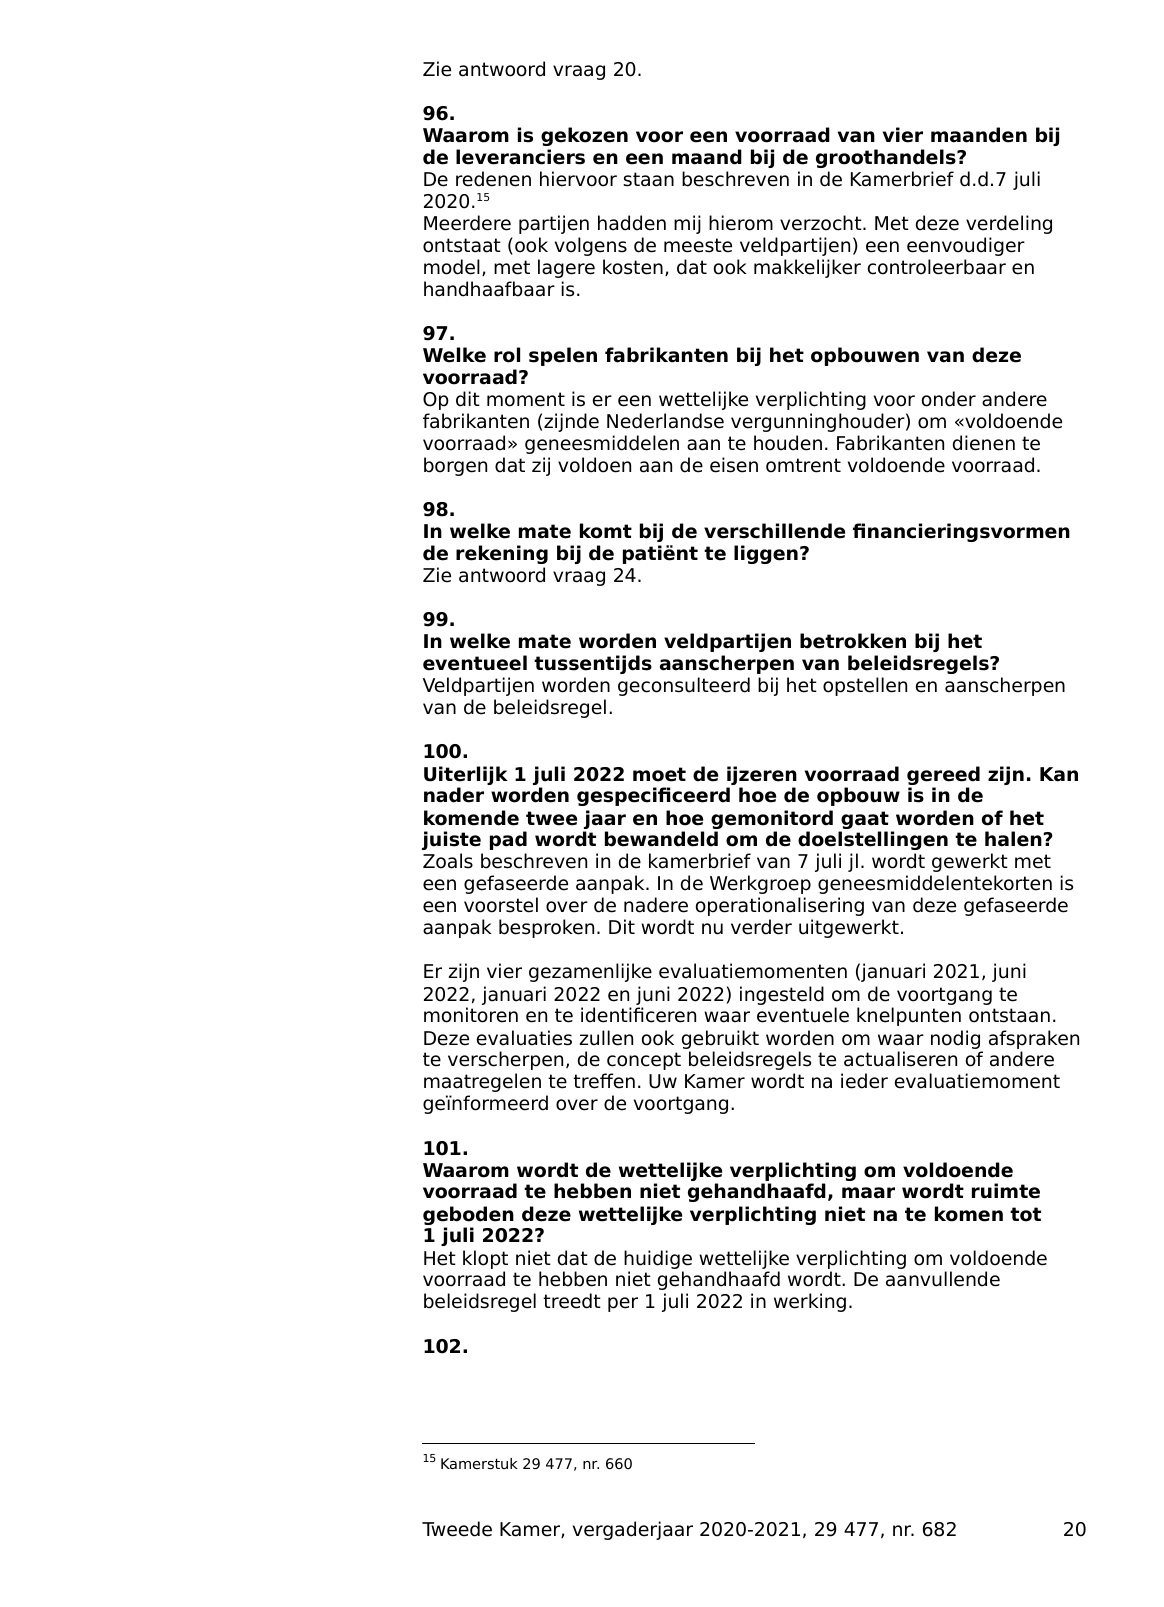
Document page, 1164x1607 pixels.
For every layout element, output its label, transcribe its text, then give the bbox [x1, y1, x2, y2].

text 99. [422, 609, 1087, 631]
text 96. [422, 103, 1087, 125]
text De redenen hiervoor staan beschreven in de Kamerbrief d.d.7 juli 2020. [422, 169, 1087, 213]
text Waarom wordt de wettelijke verplichting om voldoende voorraad te hebben niet gehandhaafd, maar wordt ruimte geboden deze wettelijke verplichting niet na te komen tot 1 juli 2022? [422, 1159, 1087, 1247]
text Er zijn vier gezamenlijke evaluatiemomenten (januari 2021, juni 2022, januari 2022 en juni 2022) ingesteld om de voortgang te monitoren en te identificeren waar eventuele knelpunten ontstaan. Deze evaluaties zullen ook gebruikt worden om waar nodig afspraken te verscherpen, de concept beleidsregels te actualiseren of andere maatregelen te treffen. Uw Kamer wordt na ieder evaluatiemoment geïnformeerd over de voortgang. [422, 961, 1087, 1115]
text 101. [422, 1137, 1087, 1159]
text In welke mate komt bij de verschillende financieringsvormen de rekening bij de patiënt te liggen? [422, 521, 1087, 565]
text 98. [422, 499, 1087, 521]
text Zie antwoord vraag 24. [422, 565, 1087, 587]
text Zie antwoord vraag 20. [422, 59, 1087, 81]
text Kamerstuk 29 477, nr. 660 [422, 1452, 1087, 1474]
text Zoals beschreven in de kamerbrief van 7 juli jl. wordt gewerkt met een gefaseerde aanpak. In de Werkgroep geneesmiddelentekorten is een voorstel over de nadere operationalisering van deze gefaseerde aanpak besproken. Dit wordt nu verder uitgewerkt. [422, 851, 1087, 939]
text 100. [422, 741, 1087, 763]
text Veldpartijen worden geconsulteerd bij het opstellen en aanscherpen van de beleidsregel. [422, 675, 1087, 719]
text Welke rol spelen fabrikanten bij het opbouwen van deze voorraad? [422, 345, 1087, 389]
text Het klopt niet dat de huidige wettelijke verplichting om voldoende voorraad te hebben niet gehandhaafd wordt. De aanvullende beleidsregel treedt per 1 juli 2022 in werking. [422, 1247, 1087, 1313]
text Waarom is gekozen voor een voorraad van vier maanden bij de leveranciers en een maand bij de groothandels? [422, 125, 1087, 169]
text Op dit moment is er een wettelijke verplichting voor onder andere fabrikanten (zijnde Nederlandse vergunninghouder) om «voldoende voorraad» geneesmiddelen aan te houden. Fabrikanten dienen te borgen dat zij voldoen aan de eisen omtrent voldoende voorraad. [422, 389, 1087, 477]
text Uiterlijk 1 juli 2022 moet de ijzeren voorraad gereed zijn. Kan nader worden gespecificeerd hoe de opbouw is in de komende twee jaar en hoe gemonitord gaat worden of het juiste pad wordt bewandeld om de doelstellingen te halen? [422, 763, 1087, 851]
text Meerdere partijen hadden mij hierom verzocht. Met deze verdeling ontstaat (ook volgens de meeste veldpartijen) een eenvoudiger model, met lagere kosten, dat ook makkelijker controleerbaar en handhaafbaar is. [422, 213, 1087, 301]
text 97. [422, 323, 1087, 345]
text 102. [422, 1336, 1087, 1357]
text In welke mate worden veldpartijen betrokken bij het eventueel tussentijds aanscherpen van beleidsregels? [422, 631, 1087, 675]
